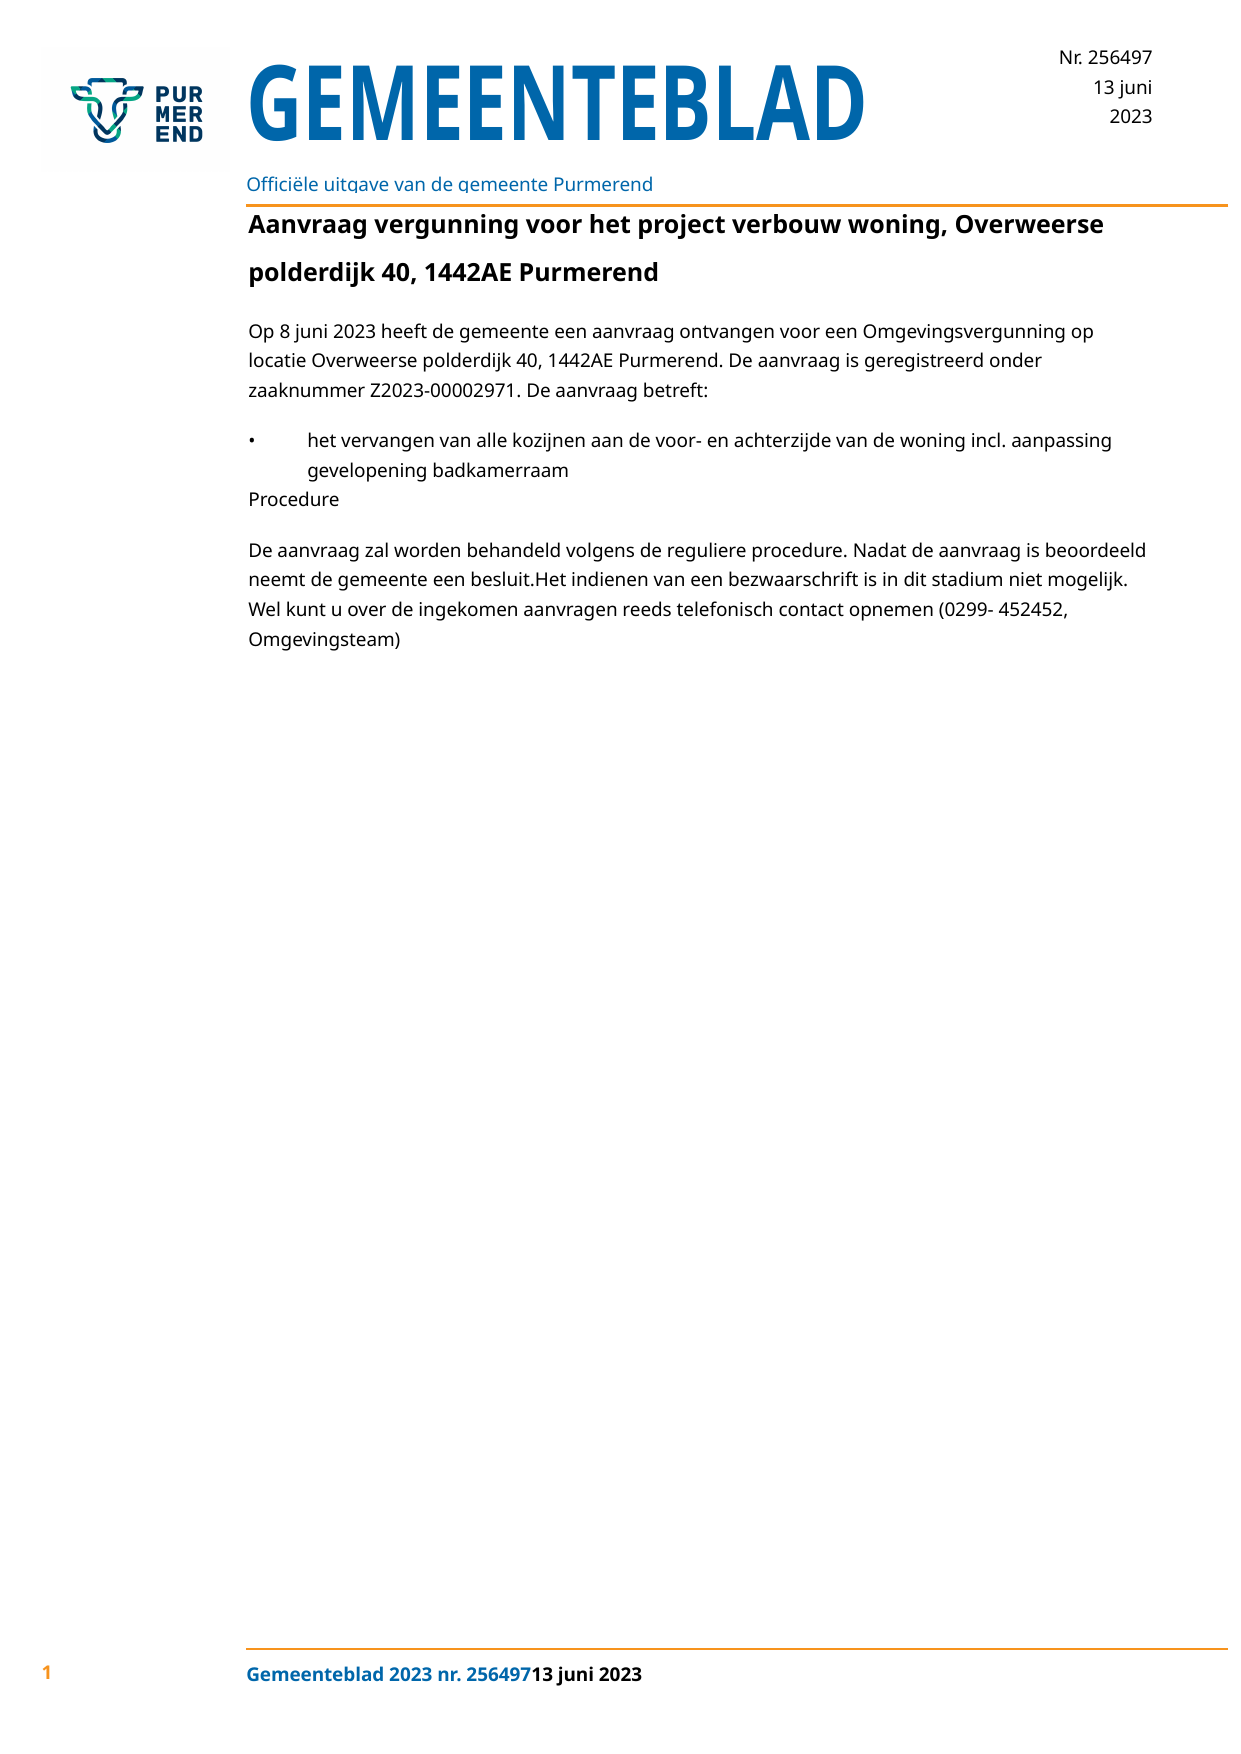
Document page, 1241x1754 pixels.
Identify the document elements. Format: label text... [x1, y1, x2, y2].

text Aanvraag vergunning voor het project verbouw woning, Overweerse polderdijk 40, 1442AE Purmerend [248, 207, 1152, 288]
text De aanvraag zal worden behandeld volgens de reguliere procedure. Nadat de aanvraag is beoordeeld neemt de gemeente een besluit.Het indienen van een bezwaarschrift is in dit stadium niet mogelijk. Wel kunt u over de ingekomen aanvragen reeds telefonisch contact opnemen (0299- 452452, Omgevingsteam) [248, 537, 1152, 652]
list het vervangen van alle kozijnen aan de voor- en achterzijde van de woning incl. aanpassing gevelopening badkamerraam [248, 427, 1152, 483]
picture [41, 47, 231, 172]
text Op 8 juni 2023 heeft de gemeente een aanvraag ontvangen voor een Omgevingsvergunning op locatie Overweerse polderdijk 40, 1442AE Purmerend. De aanvraag is geregistreerd onder zaaknummer Z2023-00002971. De aanvraag betreft: [248, 318, 1152, 403]
text Procedure [248, 487, 1152, 512]
